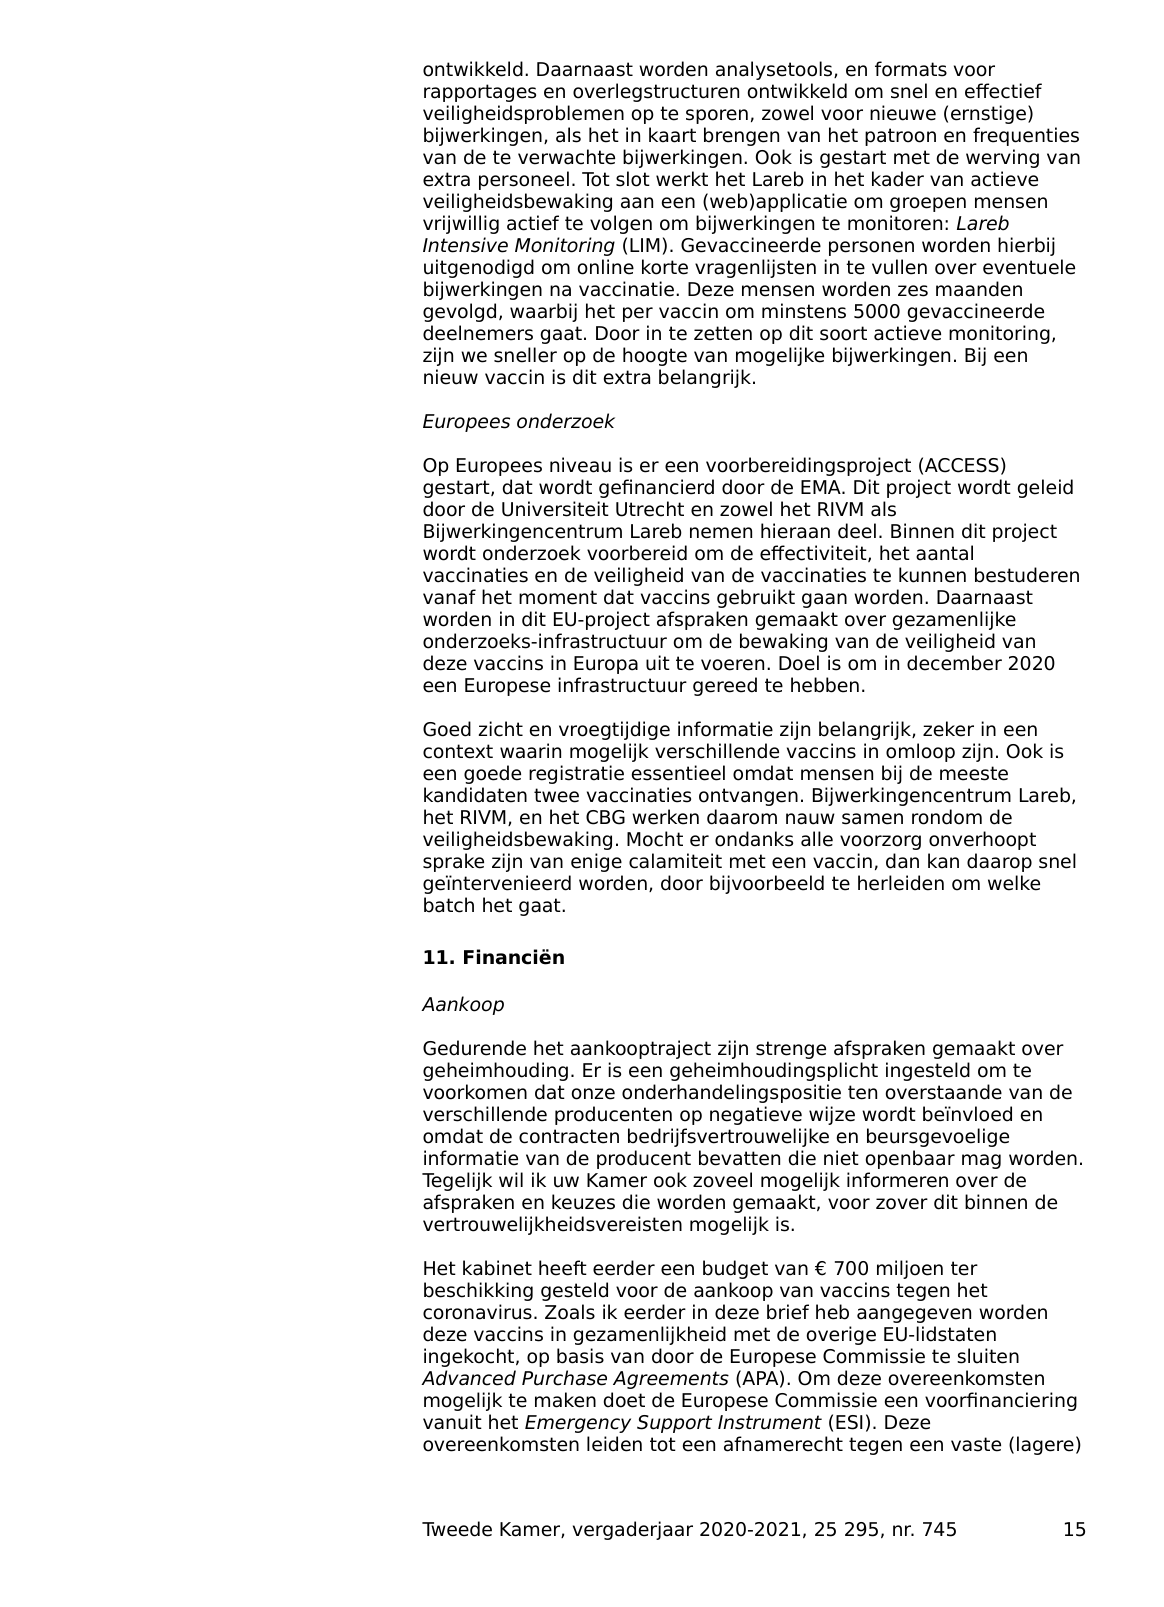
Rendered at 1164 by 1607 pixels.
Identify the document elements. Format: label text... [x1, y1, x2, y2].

text Gedurende het aankooptraject zijn strenge afspraken gemaakt over geheimhouding. Er is een geheimhoudingsplicht ingesteld om te voorkomen dat onze onderhandelingspositie ten overstaande van de verschillende producenten op negatieve wijze wordt beïnvloed en omdat de contracten bedrijfsvertrouwelijke en beursgevoelige informatie van de producent bevatten die niet openbaar mag worden. Tegelijk wil ik uw Kamer ook zoveel mogelijk informeren over de afspraken en keuzes die worden gemaakt, voor zover dit binnen de vertrouwelijkheidsvereisten mogelijk is. [422, 1038, 1087, 1236]
text ontwikkeld. Daarnaast worden analysetools, en formats voor rapportages en overlegstructuren ontwikkeld om snel en effectief veiligheidsproblemen op te sporen, zowel voor nieuwe (ernstige) bijwerkingen, als het in kaart brengen van het patroon en frequenties van de te verwachte bijwerkingen. Ook is gestart met de werving van extra personeel. Tot slot werkt het Lareb in het kader van actieve veiligheidsbewaking aan een (web)applicatie om groepen mensen vrijwillig actief te volgen om bijwerkingen te monitoren: Lareb Intensive Monitoring (LIM). Gevaccineerde personen worden hierbij uitgenodigd om online korte vragenlijsten in te vullen over eventuele bijwerkingen na vaccinatie. Deze mensen worden zes maanden gevolgd, waarbij het per vaccin om minstens 5000 gevaccineerde deelnemers gaat. Door in te zetten op dit soort actieve monitoring, zijn we sneller op de hoogte van mogelijke bijwerkingen. Bij een nieuw vaccin is dit extra belangrijk. [422, 59, 1087, 389]
text Goed zicht en vroegtijdige informatie zijn belangrijk, zeker in een context waarin mogelijk verschillende vaccins in omloop zijn. Ook is een goede registratie essentieel omdat mensen bij de meeste kandidaten twee vaccinaties ontvangen. Bijwerkingencentrum Lareb, het RIVM, en het CBG werken daarom nauw samen rondom de veiligheidsbewaking. Mocht er ondanks alle voorzorg onverhoopt sprake zijn van enige calamiteit met een vaccin, dan kan daarop snel geïntervenieerd worden, door bijvoorbeeld te herleiden om welke batch het gaat. [422, 719, 1087, 917]
subtitle Europees onderzoek [422, 411, 1087, 433]
subtitle 11. Financiën [422, 947, 1087, 969]
text Het kabinet heeft eerder een budget van € 700 miljoen ter beschikking gesteld voor de aankoop van vaccins tegen het coronavirus. Zoals ik eerder in deze brief heb aangegeven worden deze vaccins in gezamenlijkheid met de overige EU-lidstaten ingekocht, op basis van door de Europese Commissie te sluiten Advanced Purchase Agreements (APA). Om deze overeenkomsten mogelijk te maken doet de Europese Commissie een voorfinanciering vanuit het Emergency Support Instrument (ESI). Deze overeenkomsten leiden tot een afnamerecht tegen een vaste (lagere) [422, 1258, 1087, 1456]
subtitle Aankoop [422, 994, 1087, 1016]
text Op Europees niveau is er een voorbereidingsproject (ACCESS) gestart, dat wordt gefinancierd door de EMA. Dit project wordt geleid door de Universiteit Utrecht en zowel het RIVM als Bijwerkingencentrum Lareb nemen hieraan deel. Binnen dit project wordt onderzoek voorbereid om de effectiviteit, het aantal vaccinaties en de veiligheid van de vaccinaties te kunnen bestuderen vanaf het moment dat vaccins gebruikt gaan worden. Daarnaast worden in dit EU-project afspraken gemaakt over gezamenlijke onderzoeks-infrastructuur om de bewaking van de veiligheid van deze vaccins in Europa uit te voeren. Doel is om in december 2020 een Europese infrastructuur gereed te hebben. [422, 455, 1087, 697]
